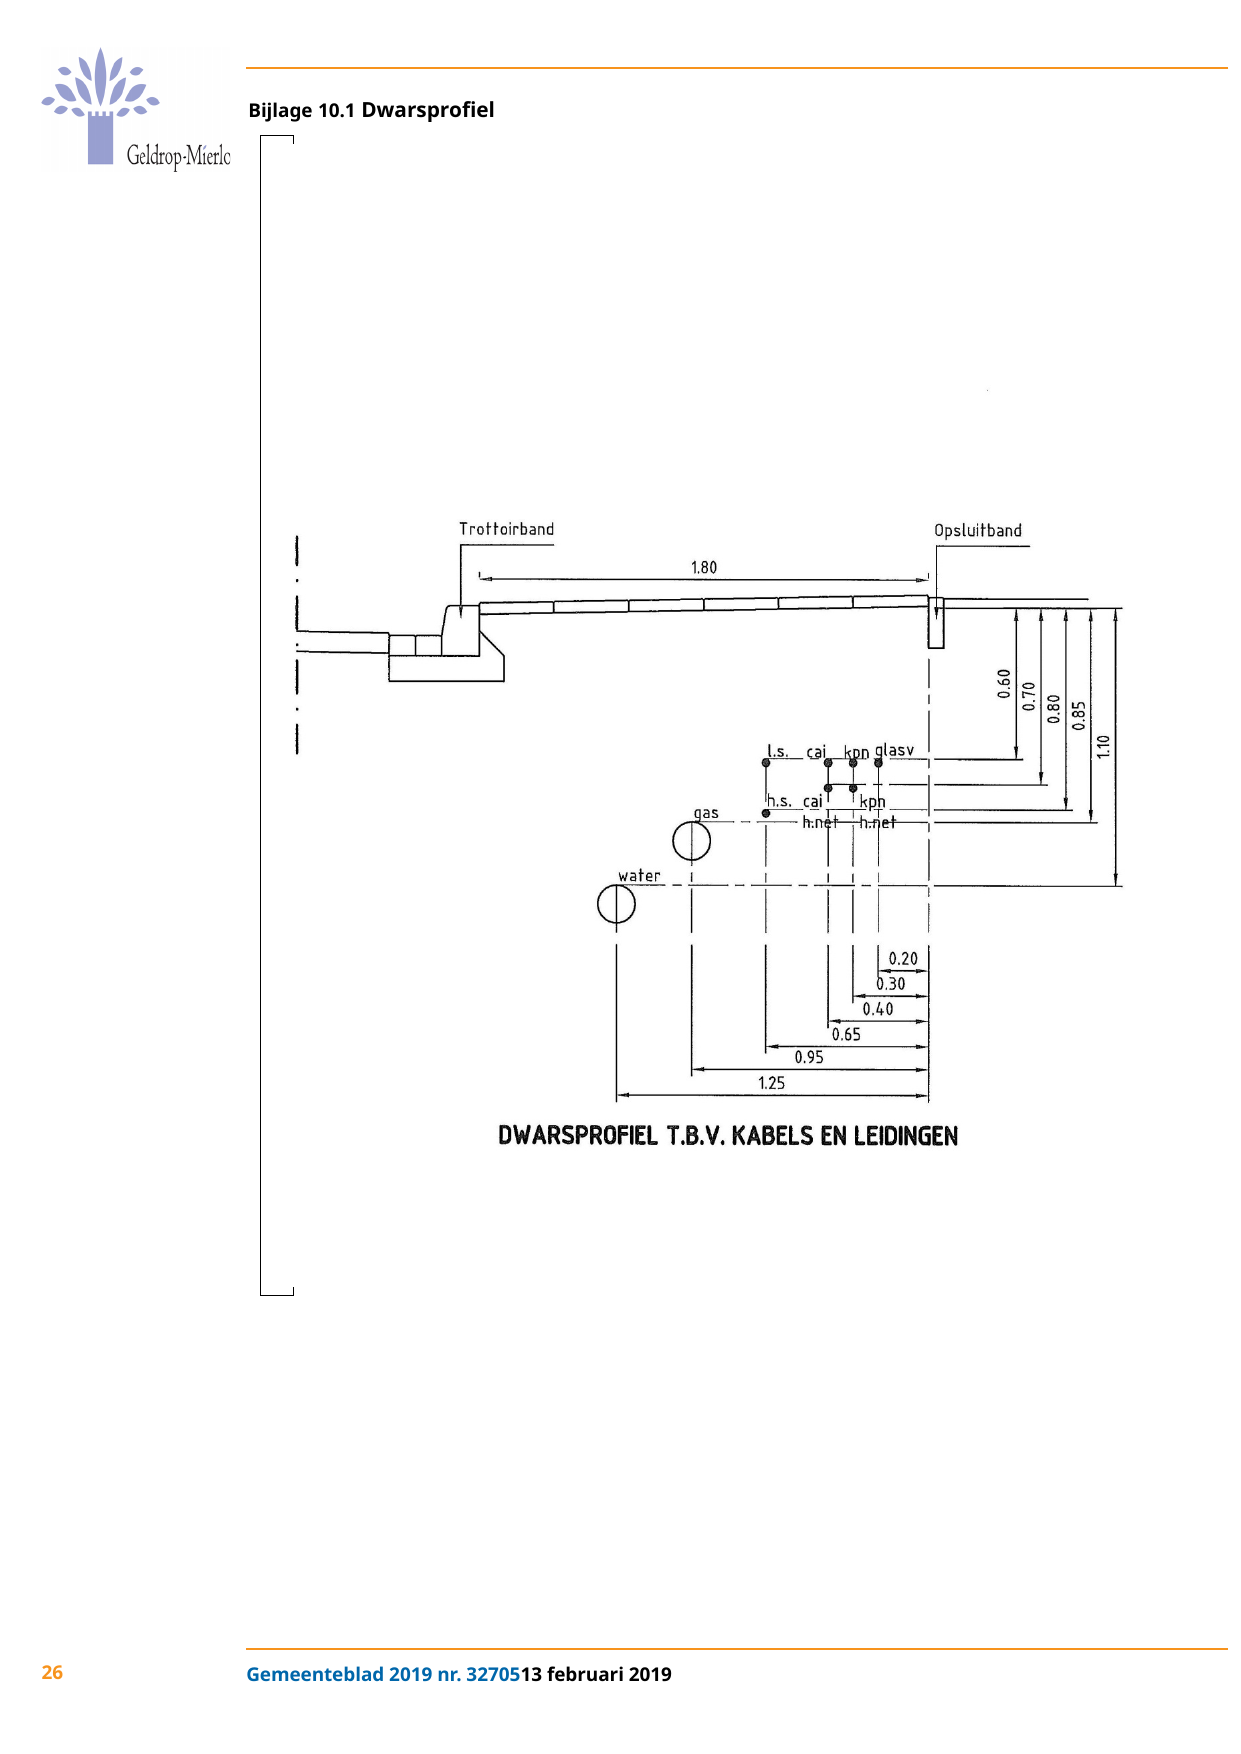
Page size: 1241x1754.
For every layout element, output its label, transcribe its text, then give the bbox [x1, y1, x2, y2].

text Bijlage 10.1 Dwarsprofiel [248, 95, 1152, 123]
picture [268, 144, 1173, 1287]
picture [41, 47, 231, 172]
